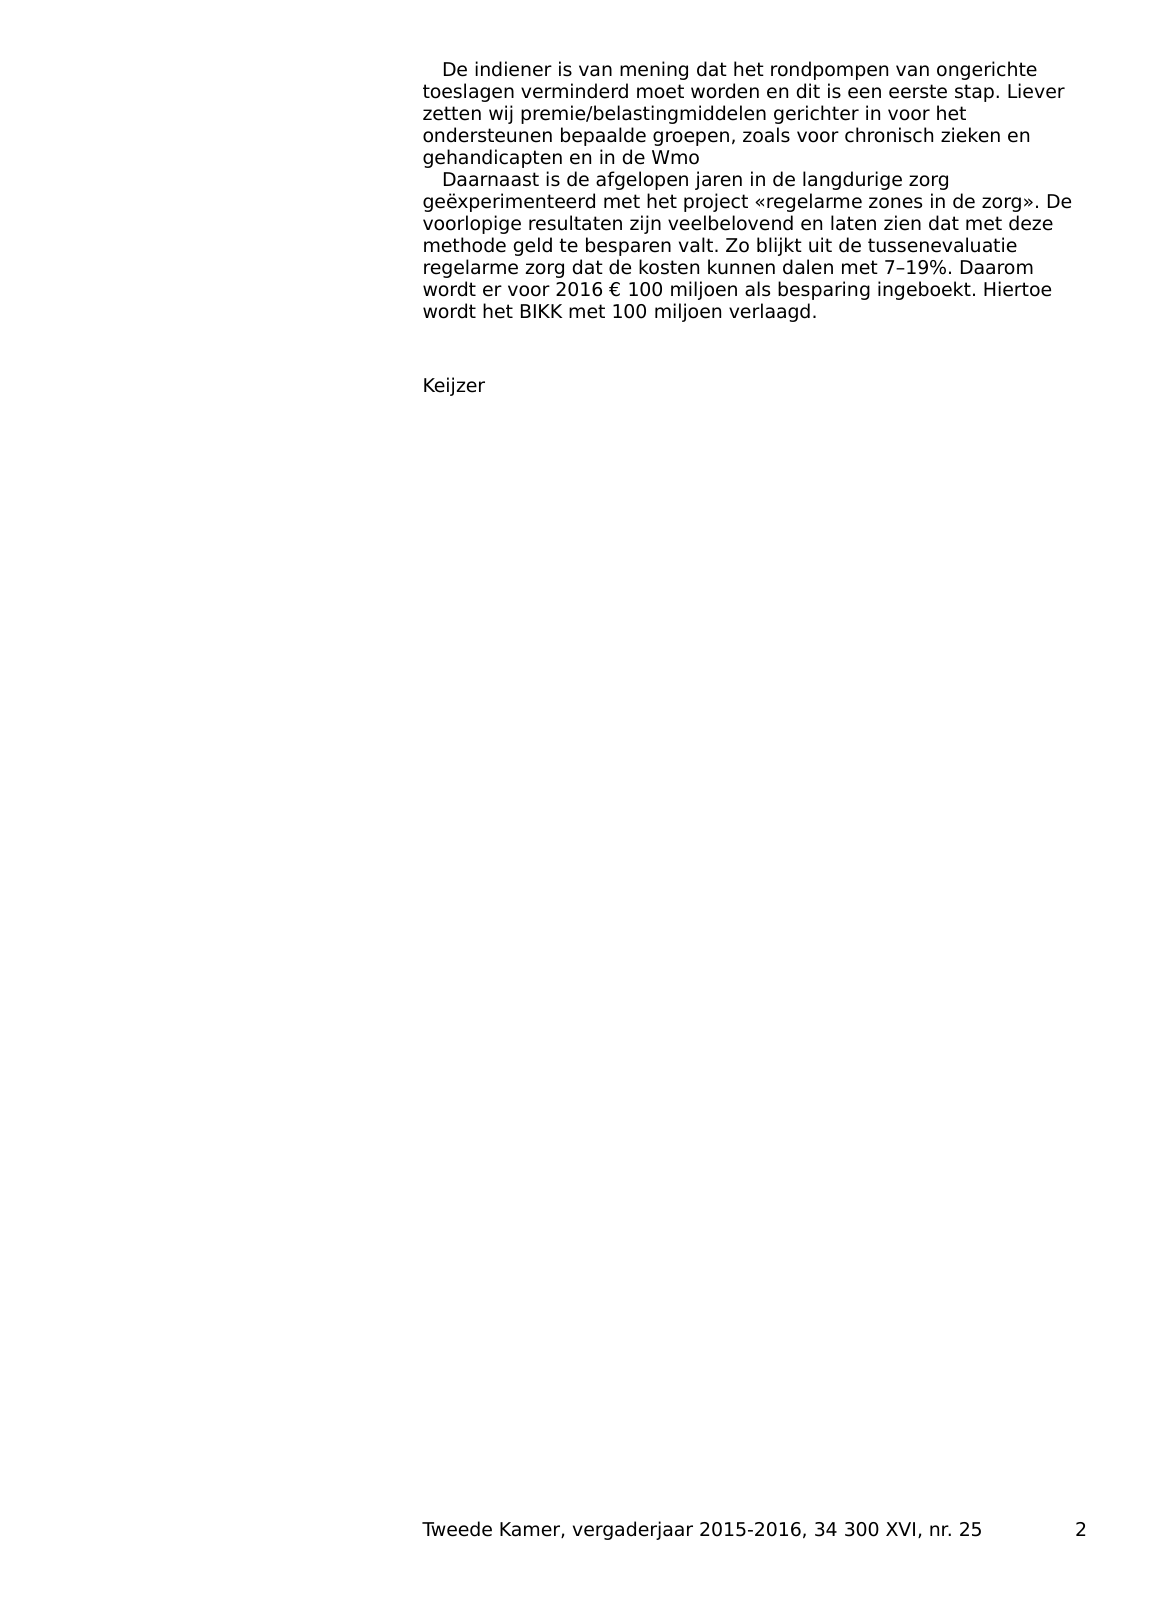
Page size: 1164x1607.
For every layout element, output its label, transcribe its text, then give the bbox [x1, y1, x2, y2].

text Daarnaast is de afgelopen jaren in de langdurige zorg geëxperimenteerd met het project «regelarme zones in de zorg». De voorlopige resultaten zijn veelbelovend en laten zien dat met deze methode geld te besparen valt. Zo blijkt uit de tussenevaluatie regelarme zorg dat de kosten kunnen dalen met 7–19%. Daarom wordt er voor 2016 € 100 miljoen als besparing ingeboekt. Hiertoe wordt het BIKK met 100 miljoen verlaagd. [422, 169, 1087, 323]
text De indiener is van mening dat het rondpompen van ongerichte toeslagen verminderd moet worden en dit is een eerste stap. Liever zetten wij premie/belastingmiddelen gerichter in voor het ondersteunen bepaalde groepen, zoals voor chronisch zieken en gehandicapten en in de Wmo [422, 59, 1087, 169]
text Keijzer [422, 353, 1087, 397]
